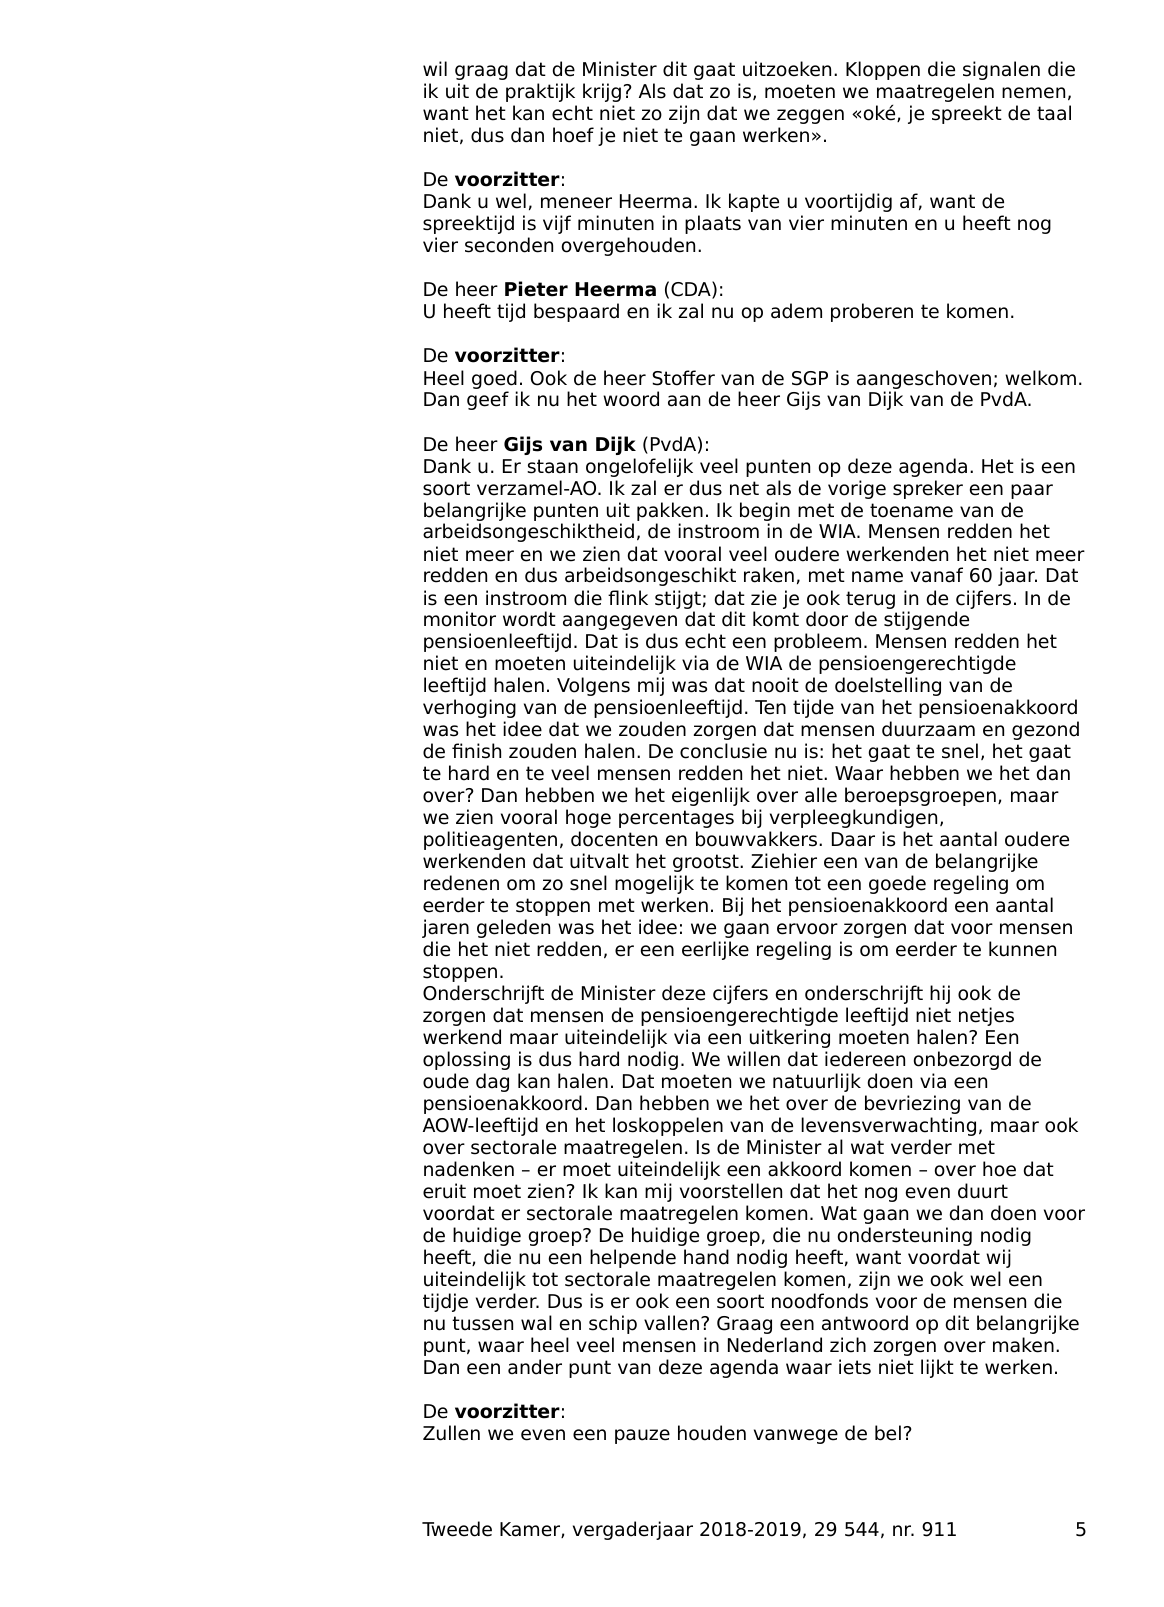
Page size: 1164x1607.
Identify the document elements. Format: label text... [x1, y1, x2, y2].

text wil graag dat de Minister dit gaat uitzoeken. Kloppen die signalen die ik uit de praktijk krijg? Als dat zo is, moeten we maatregelen nemen, want het kan echt niet zo zijn dat we zeggen «oké, je spreekt de taal niet, dus dan hoef je niet te gaan werken». [422, 59, 1087, 147]
text Dan een ander punt van deze agenda waar iets niet lijkt te werken. [422, 1357, 1087, 1379]
text De voorzitter: [422, 345, 1087, 367]
text Heel goed. Ook de heer Stoffer van de SGP is aangeschoven; welkom. Dan geef ik nu het woord aan de heer Gijs van Dijk van de PvdA. [422, 367, 1087, 411]
text Dank u wel, meneer Heerma. Ik kapte u voortijdig af, want de spreektijd is vijf minuten in plaats van vier minuten en u heeft nog vier seconden overgehouden. [422, 191, 1087, 257]
text Onderschrijft de Minister deze cijfers en onderschrijft hij ook de zorgen dat mensen de pensioengerechtigde leeftijd niet netjes werkend maar uiteindelijk via een uitkering moeten halen? Een oplossing is dus hard nodig. We willen dat iedereen onbezorgd de oude dag kan halen. Dat moeten we natuurlijk doen via een pensioenakkoord. Dan hebben we het over de bevriezing van de AOW-leeftijd en het loskoppelen van de levensverwachting, maar ook over sectorale maatregelen. Is de Minister al wat verder met nadenken – er moet uiteindelijk een akkoord komen – over hoe dat eruit moet zien? Ik kan mij voorstellen dat het nog even duurt voordat er sectorale maatregelen komen. Wat gaan we dan doen voor de huidige groep? De huidige groep, die nu ondersteuning nodig heeft, die nu een helpende hand nodig heeft, want voordat wij uiteindelijk tot sectorale maatregelen komen, zijn we ook wel een tijdje verder. Dus is er ook een soort noodfonds voor de mensen die nu tussen wal en schip vallen? Graag een antwoord op dit belangrijke punt, waar heel veel mensen in Nederland zich zorgen over maken. [422, 983, 1087, 1357]
text U heeft tijd bespaard en ik zal nu op adem proberen te komen. [422, 301, 1087, 323]
text De heer Pieter Heerma (CDA): [422, 279, 1087, 301]
text Dank u. Er staan ongelofelijk veel punten op deze agenda. Het is een soort verzamel-AO. Ik zal er dus net als de vorige spreker een paar belangrijke punten uit pakken. Ik begin met de toename van de arbeidsongeschiktheid, de instroom in de WIA. Mensen redden het niet meer en we zien dat vooral veel oudere werkenden het niet meer redden en dus arbeidsongeschikt raken, met name vanaf 60 jaar. Dat is een instroom die flink stijgt; dat zie je ook terug in de cijfers. In de monitor wordt aangegeven dat dit komt door de stijgende pensioenleeftijd. Dat is dus echt een probleem. Mensen redden het niet en moeten uiteindelijk via de WIA de pensioengerechtigde leeftijd halen. Volgens mij was dat nooit de doelstelling van de verhoging van de pensioenleeftijd. Ten tijde van het pensioenakkoord was het idee dat we zouden zorgen dat mensen duurzaam en gezond de finish zouden halen. De conclusie nu is: het gaat te snel, het gaat te hard en te veel mensen redden het niet. Waar hebben we het dan over? Dan hebben we het eigenlijk over alle beroepsgroepen, maar we zien vooral hoge percentages bij verpleegkundigen, politieagenten, docenten en bouwvakkers. Daar is het aantal oudere werkenden dat uitvalt het grootst. Ziehier een van de belangrijke redenen om zo snel mogelijk te komen tot een goede regeling om eerder te stoppen met werken. Bij het pensioenakkoord een aantal jaren geleden was het idee: we gaan ervoor zorgen dat voor mensen die het niet redden, er een eerlijke regeling is om eerder te kunnen stoppen. [422, 456, 1087, 983]
text De heer Gijs van Dijk (PvdA): [422, 433, 1087, 456]
text De voorzitter: [422, 169, 1087, 191]
text De voorzitter: [422, 1401, 1087, 1423]
text Zullen we even een pauze houden vanwege de bel? [422, 1423, 1087, 1445]
